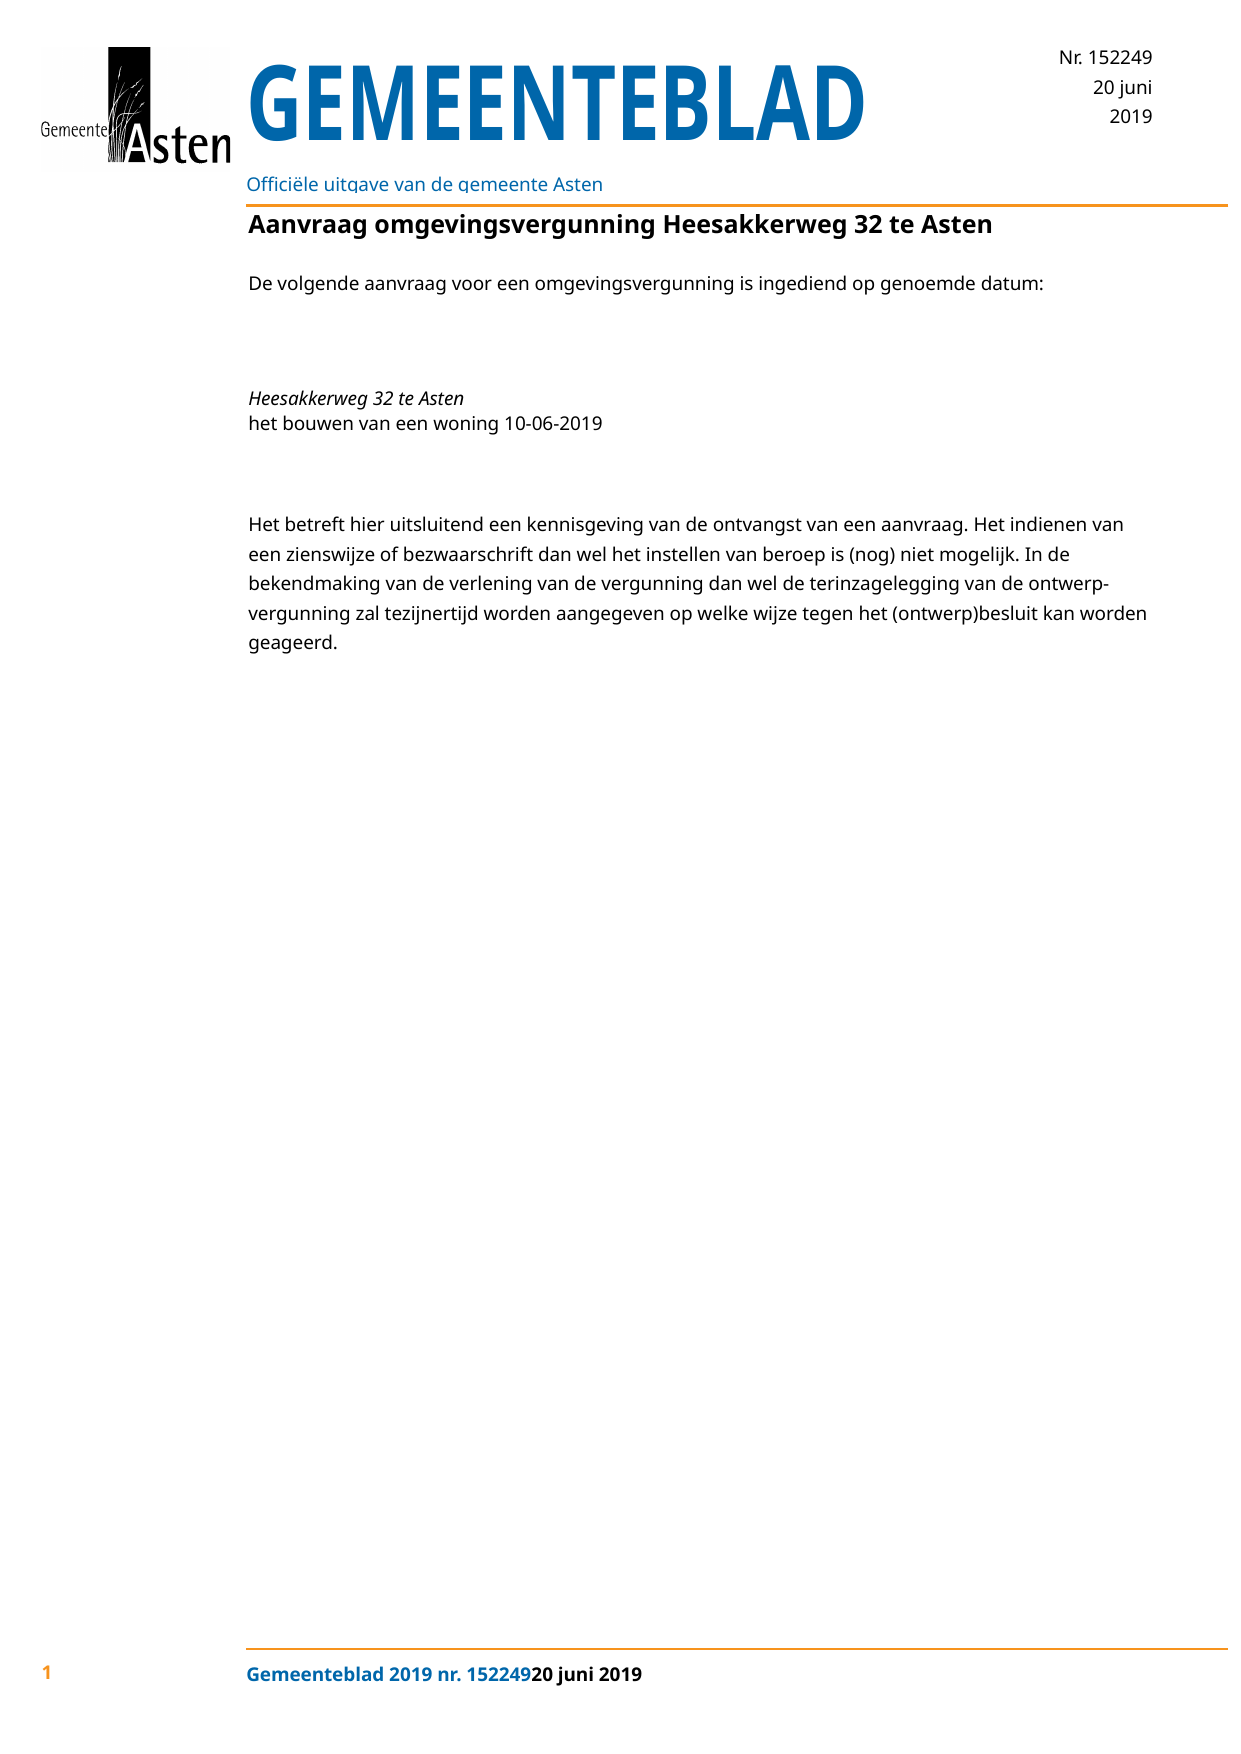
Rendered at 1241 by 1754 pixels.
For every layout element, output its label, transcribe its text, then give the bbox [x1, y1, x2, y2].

text Aanvraag omgevingsvergunning Heesakkerweg 32 te Asten [248, 207, 1152, 241]
text Heesakkerweg 32 te Asten [248, 385, 1152, 410]
text De volgende aanvraag voor een omgevingsvergunning is ingediend op genoemde datum: [248, 270, 1152, 296]
text Het betreft hier uitsluitend een kennisgeving van de ontvangst van een aanvraag. Het indienen van een zienswijze of bezwaarschrift dan wel het instellen van beroep is (nog) niet mogelijk. In de bekendmaking van de verlening van de vergunning dan wel de terinzagelegging van de ontwerp-vergunning zal tezijnertijd worden aangegeven op welke wijze tegen het (ontwerp)besluit kan worden geageerd. [248, 511, 1152, 655]
text het bouwen van een woning 10-06-2019 [248, 410, 1152, 436]
picture [41, 47, 231, 172]
